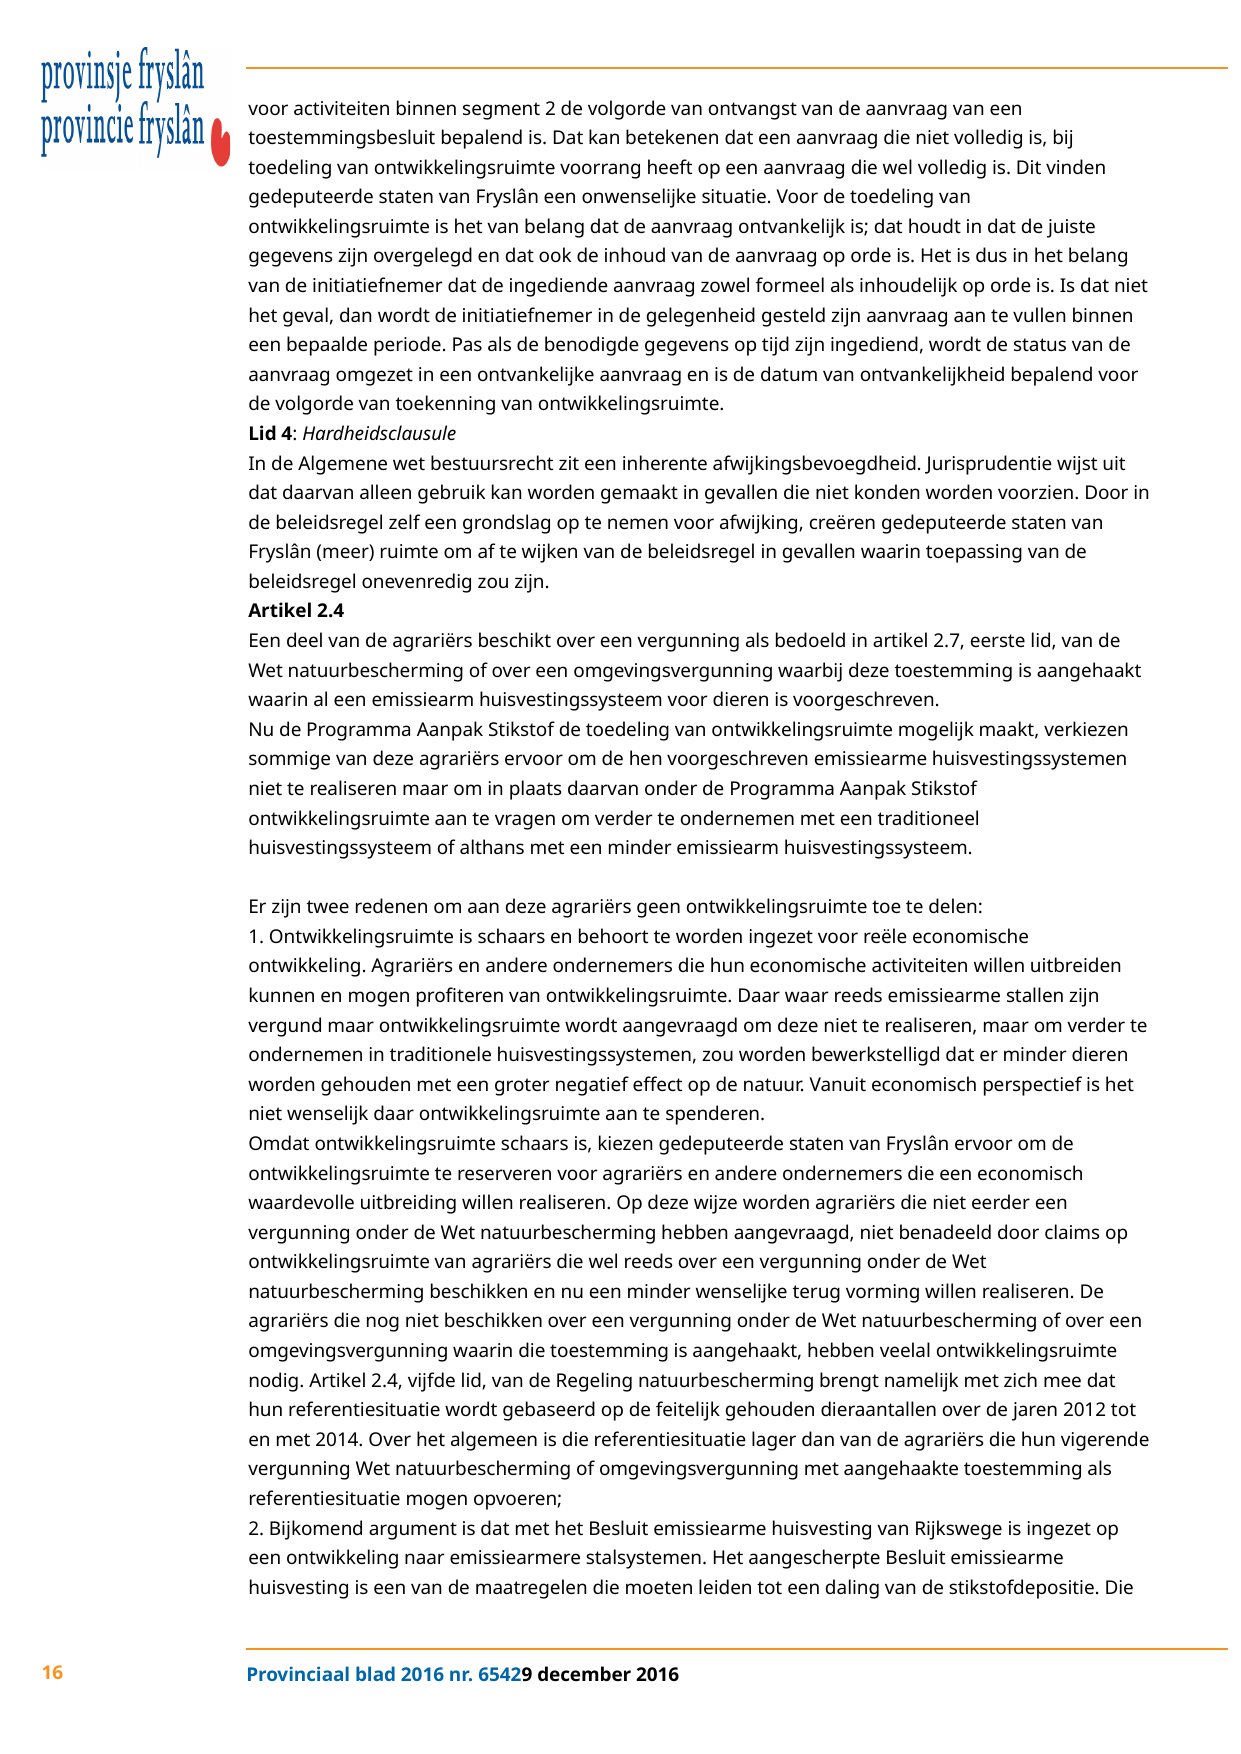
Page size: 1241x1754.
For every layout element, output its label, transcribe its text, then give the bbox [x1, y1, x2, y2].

text Er zijn twee redenen om aan deze agrariërs geen ontwikkelingsruimte toe te delen: [248, 893, 1152, 919]
text Artikel 2.4 [248, 598, 1152, 623]
text 1. Ontwikkelingsruimte is schaars en behoort te worden ingezet voor reële economische ontwikkeling. Agrariërs en andere ondernemers die hun economische activiteiten willen uitbreiden kunnen en mogen profiteren van ontwikkelingsruimte. Daar waar reeds emissiearme stallen zijn vergund maar ontwikkelingsruimte wordt aangevraagd om deze niet te realiseren, maar om verder te ondernemen in traditionele huisvestingssystemen, zou worden bewerkstelligd dat er minder dieren worden gehouden met een groter negatief effect op de natuur. Vanuit economisch perspectief is het niet wenselijk daar ontwikkelingsruimte aan te spenderen. [248, 923, 1152, 1126]
text voor activiteiten binnen segment 2 de volgorde van ontvangst van de aanvraag van een toestemmingsbesluit bepalend is. Dat kan betekenen dat een aanvraag die niet volledig is, bij toedeling van ontwikkelingsruimte voorrang heeft op een aanvraag die wel volledig is. Dit vinden gedeputeerde staten van Fryslân een onwenselijke situatie. Voor de toedeling van ontwikkelingsruimte is het van belang dat de aanvraag ontvankelijk is; dat houdt in dat de juiste gegevens zijn overgelegd en dat ook de inhoud van de aanvraag op orde is. Het is dus in het belang van de initiatiefnemer dat de ingediende aanvraag zowel formeel als inhoudelijk op orde is. Is dat niet het geval, dan wordt de initiatiefnemer in de gelegenheid gesteld zijn aanvraag aan te vullen binnen een bepaalde periode. Pas als de benodigde gegevens op tijd zijn ingediend, wordt de status van de aanvraag omgezet in een ontvankelijke aanvraag en is de datum van ontvankelijkheid bepalend voor de volgorde van toekenning van ontwikkelingsruimte. [248, 95, 1152, 416]
text 2. Bijkomend argument is dat met het Besluit emissiearme huisvesting van Rijkswege is ingezet op een ontwikkeling naar emissiearmere stalsystemen. Het aangescherpte Besluit emissiearme huisvesting is een van de maatregelen die moeten leiden tot een daling van de stikstofdepositie. Die [248, 1515, 1152, 1600]
picture [41, 47, 231, 172]
text In de Algemene wet bestuursrecht zit een inherente afwijkingsbevoegdheid. Jurisprudentie wijst uit dat daarvan alleen gebruik kan worden gemaakt in gevallen die niet konden worden voorzien. Door in de beleidsregel zelf een grondslag op te nemen voor afwijking, creëren gedeputeerde staten van Fryslân (meer) ruimte om af te wijken van de beleidsregel in gevallen waarin toepassing van de beleidsregel onevenredig zou zijn. [248, 450, 1152, 594]
text Lid 4: Hardheidsclausule [248, 420, 1152, 446]
text Nu de Programma Aanpak Stikstof de toedeling van ontwikkelingsruimte mogelijk maakt, verkiezen sommige van deze agrariërs ervoor om de hen voorgeschreven emissiearme huisvestingssystemen niet te realiseren maar om in plaats daarvan onder de Programma Aanpak Stikstof ontwikkelingsruimte aan te vragen om verder te ondernemen met een traditioneel huisvestingssysteem of althans met een minder emissiearm huisvestingssysteem. [248, 716, 1152, 860]
text Omdat ontwikkelingsruimte schaars is, kiezen gedeputeerde staten van Fryslân ervoor om de ontwikkelingsruimte te reserveren voor agrariërs en andere ondernemers die een economisch waardevolle uitbreiding willen realiseren. Op deze wijze worden agrariërs die niet eerder een vergunning onder de Wet natuurbescherming hebben aangevraagd, niet benadeeld door claims op ontwikkelingsruimte van agrariërs die wel reeds over een vergunning onder de Wet natuurbescherming beschikken en nu een minder wenselijke terug vorming willen realiseren. De agrariërs die nog niet beschikken over een vergunning onder de Wet natuurbescherming of over een omgevingsvergunning waarin die toestemming is aangehaakt, hebben veelal ontwikkelingsruimte nodig. Artikel 2.4, vijfde lid, van de Regeling natuurbescherming brengt namelijk met zich mee dat hun referentiesituatie wordt gebaseerd op de feitelijk gehouden dieraantallen over de jaren 2012 tot en met 2014. Over het algemeen is die referentiesituatie lager dan van de agrariërs die hun vigerende vergunning Wet natuurbescherming of omgevingsvergunning met aangehaakte toestemming als referentiesituatie mogen opvoeren; [248, 1130, 1152, 1511]
text Een deel van de agrariërs beschikt over een vergunning als bedoeld in artikel 2.7, eerste lid, van de Wet natuurbescherming of over een omgevingsvergunning waarbij deze toestemming is aangehaakt waarin al een emissiearm huisvestingssysteem voor dieren is voorgeschreven. [248, 627, 1152, 712]
